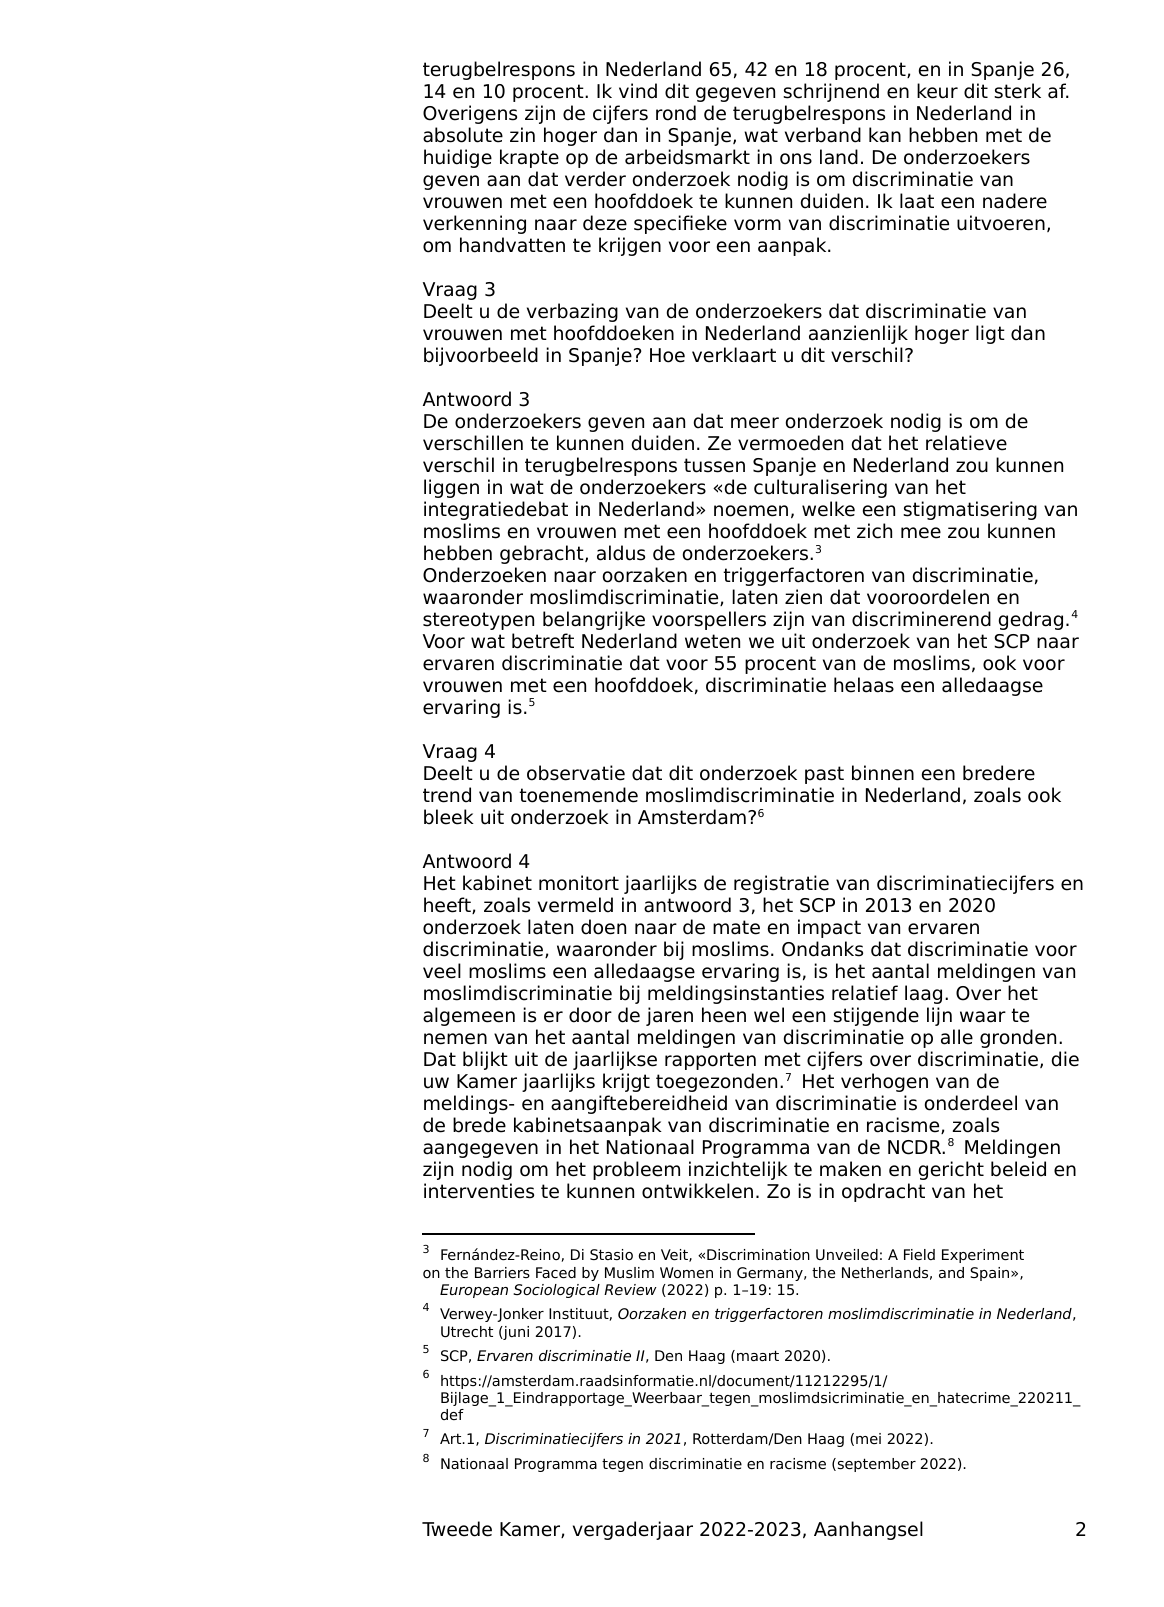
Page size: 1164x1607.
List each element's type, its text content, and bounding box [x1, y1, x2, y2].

text Onderzoeken naar oorzaken en triggerfactoren van discriminatie, waaronder moslimdiscriminatie, laten zien dat vooroordelen en stereotypen belangrijke voorspellers zijn van discriminerend gedrag. Voor wat betreft Nederland weten we uit onderzoek van het SCP naar ervaren discriminatie dat voor 55 procent van de moslims, ook voor vrouwen met een hoofddoek, discriminatie helaas een alledaagse ervaring is. [422, 565, 1087, 719]
text Vraag 3 [422, 279, 1087, 301]
text SCP, Ervaren discriminatie II, Den Haag (maart 2020). [422, 1343, 1087, 1366]
text Het kabinet monitort jaarlijks de registratie van discriminatiecijfers en heeft, zoals vermeld in antwoord 3, het SCP in 2013 en 2020 onderzoek laten doen naar de mate en impact van ervaren discriminatie, waaronder bij moslims. Ondanks dat discriminatie voor veel moslims een alledaagse ervaring is, is het aantal meldingen van moslimdiscriminatie bij meldingsinstanties relatief laag. Over het algemeen is er door de jaren heen wel een stijgende lijn waar te nemen van het aantal meldingen van discriminatie op alle gronden. Dat blijkt uit de jaarlijkse rapporten met cijfers over discriminatie, die uw Kamer jaarlijks krijgt toegezonden. Het verhogen van de meldings- en aangiftebereidheid van discriminatie is onderdeel van de brede kabinetsaanpak van discriminatie en racisme, zoals aangegeven in het Nationaal Programma van de NCDR. Meldingen zijn nodig om het probleem inzichtelijk te maken en gericht beleid en interventies te kunnen ontwikkelen. Zo is in opdracht van het [422, 873, 1087, 1203]
text Vraag 4 [422, 741, 1087, 763]
text De onderzoekers geven aan dat meer onderzoek nodig is om de verschillen te kunnen duiden. Ze vermoeden dat het relatieve verschil in terugbelrespons tussen Spanje en Nederland zou kunnen liggen in wat de onderzoekers «de culturalisering van het integratiedebat in Nederland» noemen, welke een stigmatisering van moslims en vrouwen met een hoofddoek met zich mee zou kunnen hebben gebracht, aldus de onderzoekers. [422, 411, 1087, 565]
text Antwoord 3 [422, 389, 1087, 411]
text terugbelrespons in Nederland 65, 42 en 18 procent, en in Spanje 26, 14 en 10 procent. Ik vind dit gegeven schrijnend en keur dit sterk af. Overigens zijn de cijfers rond de terugbelrespons in Nederland in absolute zin hoger dan in Spanje, wat verband kan hebben met de huidige krapte op de arbeidsmarkt in ons land. De onderzoekers geven aan dat verder onderzoek nodig is om discriminatie van vrouwen met een hoofddoek te kunnen duiden. Ik laat een nadere verkenning naar deze specifieke vorm van discriminatie uitvoeren, om handvatten te krijgen voor een aanpak. [422, 59, 1087, 257]
text Art.1, Discriminatiecijfers in 2021, Rotterdam/Den Haag (mei 2022). [422, 1427, 1087, 1449]
text Antwoord 4 [422, 851, 1087, 873]
text https://amsterdam.raadsinformatie.nl/document/11212295/1/Bijlage_1_Eindrapportage_Weerbaar_tegen_moslimdsicriminatie_en_hatecrime_220211_def [422, 1368, 1087, 1424]
text on the Barriers Faced by Muslim Women in Germany, the Netherlands, and Spain», European Sociological Review (2022) p. 1–19: 15. [422, 1265, 1087, 1299]
text Verwey-Jonker Instituut, Oorzaken en triggerfactoren moslimdiscriminatie in Nederland, Utrecht (juni 2017). [422, 1302, 1087, 1341]
text Deelt u de observatie dat dit onderzoek past binnen een bredere trend van toenemende moslimdiscriminatie in Nederland, zoals ook bleek uit onderzoek in Amsterdam? [422, 763, 1087, 829]
text Fernández-Reino, Di Stasio en Veit, «Discrimination Unveiled: A Field Experiment [422, 1243, 1087, 1265]
text Nationaal Programma tegen discriminatie en racisme (september 2022). [422, 1452, 1087, 1474]
text Deelt u de verbazing van de onderzoekers dat discriminatie van vrouwen met hoofddoeken in Nederland aanzienlijk hoger ligt dan bijvoorbeeld in Spanje? Hoe verklaart u dit verschil? [422, 301, 1087, 367]
